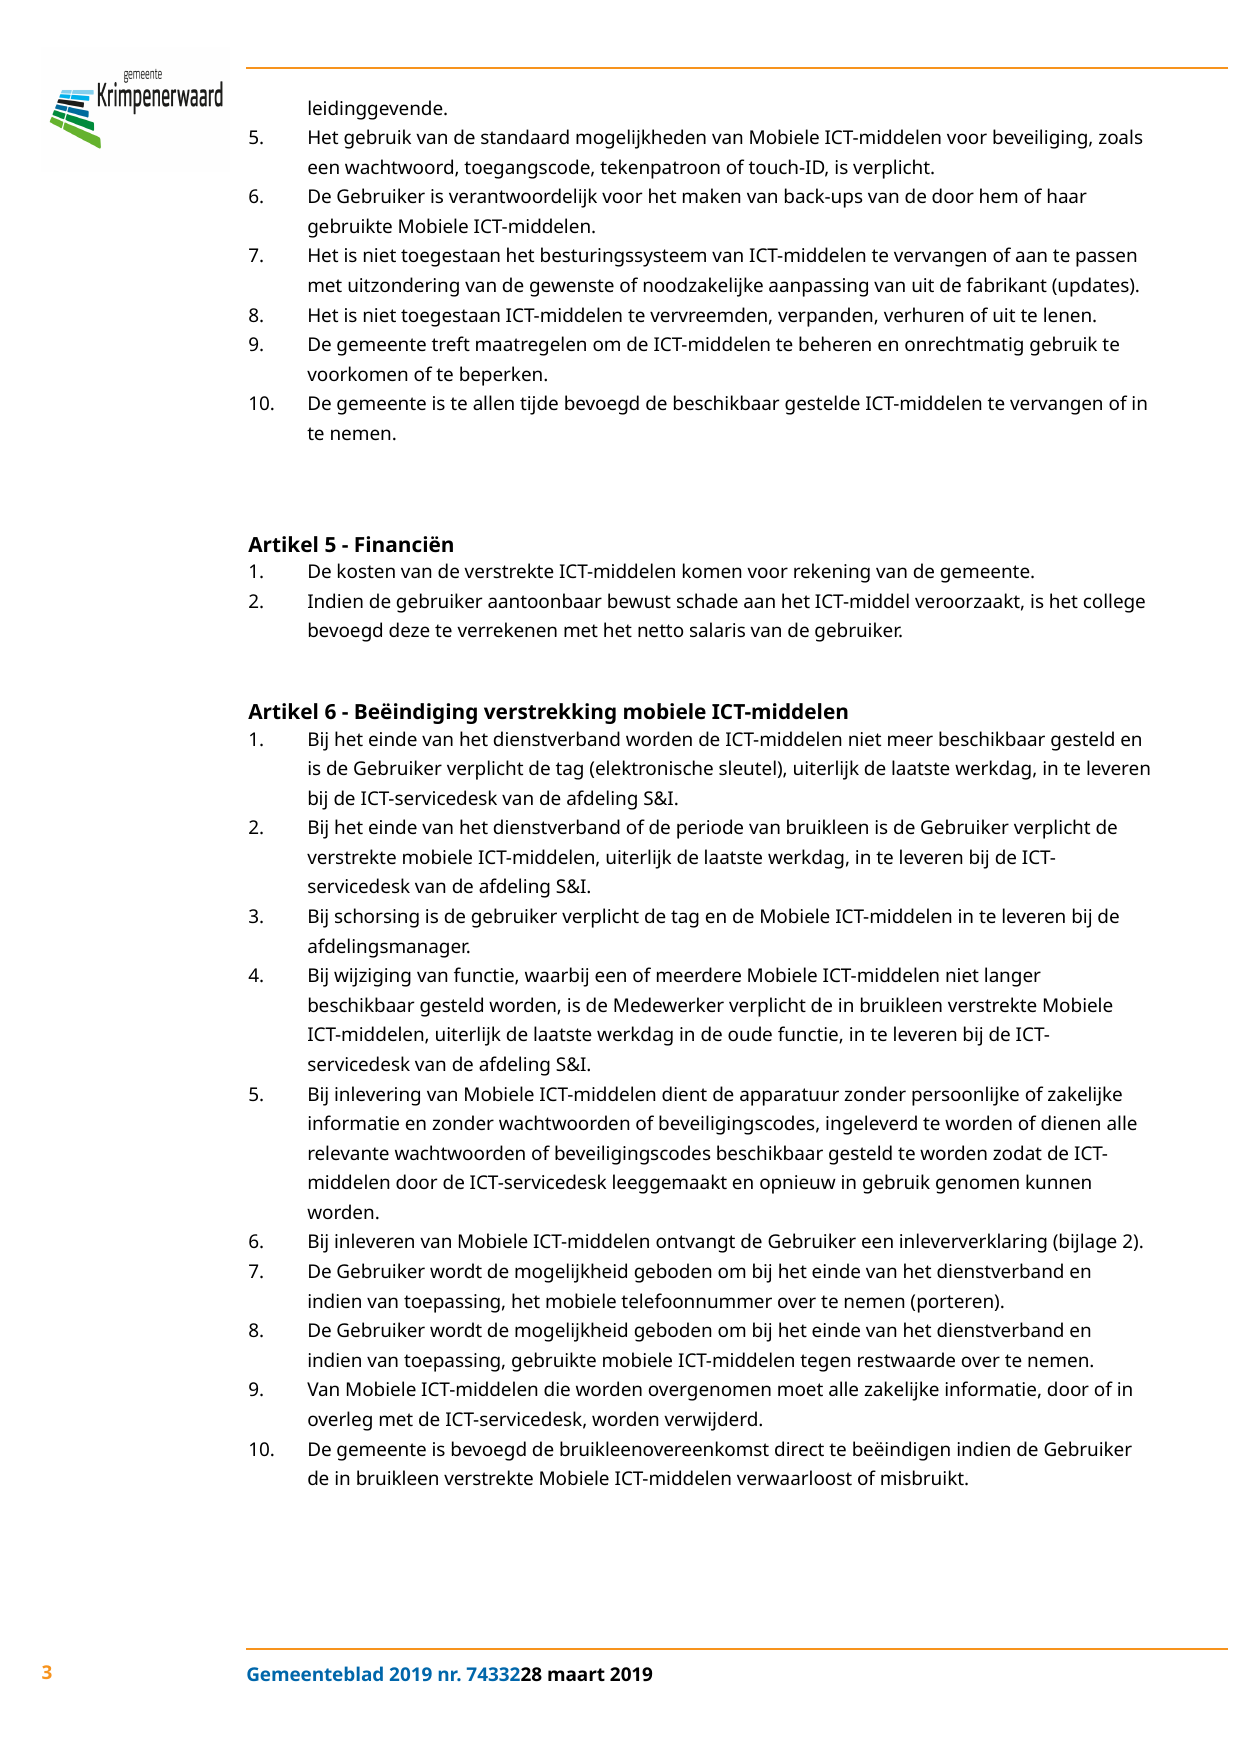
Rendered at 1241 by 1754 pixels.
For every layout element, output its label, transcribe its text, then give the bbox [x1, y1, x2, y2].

list Het gebruik van de standaard mogelijkheden van Mobiele ICT-middelen voor beveiliging, zoals een wachtwoord, toegangscode, tekenpatroon of touch-ID, is verplicht. [248, 124, 1152, 180]
list Bij inlevering van Mobiele ICT-middelen dient de apparatuur zonder persoonlijke of zakelijke informatie en zonder wachtwoorden of beveiligingscodes, ingeleverd te worden of dienen alle relevante wachtwoorden of beveiligingscodes beschikbaar gesteld te worden zodat de ICT-middelen door de ICT-servicedesk leeggemaakt en opnieuw in gebruik genomen kunnen worden. [248, 1081, 1152, 1225]
text Artikel 5 - Financiën [248, 530, 1152, 558]
list De gemeente treft maatregelen om de ICT-middelen te beheren en onrechtmatig gebruik te voorkomen of te beperken. [248, 331, 1152, 387]
list Het is niet toegestaan het besturingssysteem van ICT-middelen te vervangen of aan te passen met uitzondering van de gewenste of noodzakelijke aanpassing van uit de fabrikant (updates). [248, 243, 1152, 298]
list Bij het einde van het dienstverband of de periode van bruikleen is de Gebruiker verplicht de verstrekte mobiele ICT-middelen, uiterlijk de laatste werkdag, in te leveren bij de ICT-servicedesk van de afdeling S&I. [248, 814, 1152, 899]
list De gemeente is te allen tijde bevoegd de beschikbaar gestelde ICT-middelen te vervangen of in te nemen. [248, 391, 1152, 446]
list De Gebruiker wordt de mogelijkheid geboden om bij het einde van het dienstverband en indien van toepassing, het mobiele telefoonnummer over te nemen (porteren). [248, 1258, 1152, 1314]
list De kosten van de verstrekte ICT-middelen komen voor rekening van de gemeente. [248, 558, 1152, 584]
list Van Mobiele ICT-middelen die worden overgenomen moet alle zakelijke informatie, door of in overleg met de ICT-servicedesk, worden verwijderd. [248, 1377, 1152, 1432]
list De Gebruiker wordt de mogelijkheid geboden om bij het einde van het dienstverband en indien van toepassing, gebruikte mobiele ICT-middelen tegen restwaarde over te nemen. [248, 1317, 1152, 1373]
picture [41, 47, 231, 172]
list leidinggevende. [248, 95, 1152, 121]
list De gemeente is bevoegd de bruikleenovereenkomst direct te beëindigen indien de Gebruiker de in bruikleen verstrekte Mobiele ICT-middelen verwaarloost of misbruikt. [248, 1436, 1152, 1491]
list Bij het einde van het dienstverband worden de ICT-middelen niet meer beschikbaar gesteld en is de Gebruiker verplicht de tag (elektronische sleutel), uiterlijk de laatste werkdag, in te leveren bij de ICT-servicedesk van de afdeling S&I. [248, 726, 1152, 811]
list De Gebruiker is verantwoordelijk voor het maken van back-ups van de door hem of haar gebruikte Mobiele ICT-middelen. [248, 183, 1152, 239]
text Artikel 6 - Beëindiging verstrekking mobiele ICT-middelen [248, 697, 1152, 726]
list Bij schorsing is de gebruiker verplicht de tag en de Mobiele ICT-middelen in te leveren bij de afdelingsmanager. [248, 903, 1152, 959]
list Bij inleveren van Mobiele ICT-middelen ontvangt de Gebruiker een inleververklaring (bijlage 2). [248, 1229, 1152, 1254]
list Het is niet toegestaan ICT-middelen te vervreemden, verpanden, verhuren of uit te lenen. [248, 302, 1152, 328]
list Indien de gebruiker aantoonbaar bewust schade aan het ICT-middel veroorzaakt, is het college bevoegd deze te verrekenen met het netto salaris van de gebruiker. [248, 588, 1152, 643]
list Bij wijziging van functie, waarbij een of meerdere Mobiele ICT-middelen niet langer beschikbaar gesteld worden, is de Medewerker verplicht de in bruikleen verstrekte Mobiele ICT-middelen, uiterlijk de laatste werkdag in de oude functie, in te leveren bij de ICT-servicedesk van de afdeling S&I. [248, 962, 1152, 1077]
